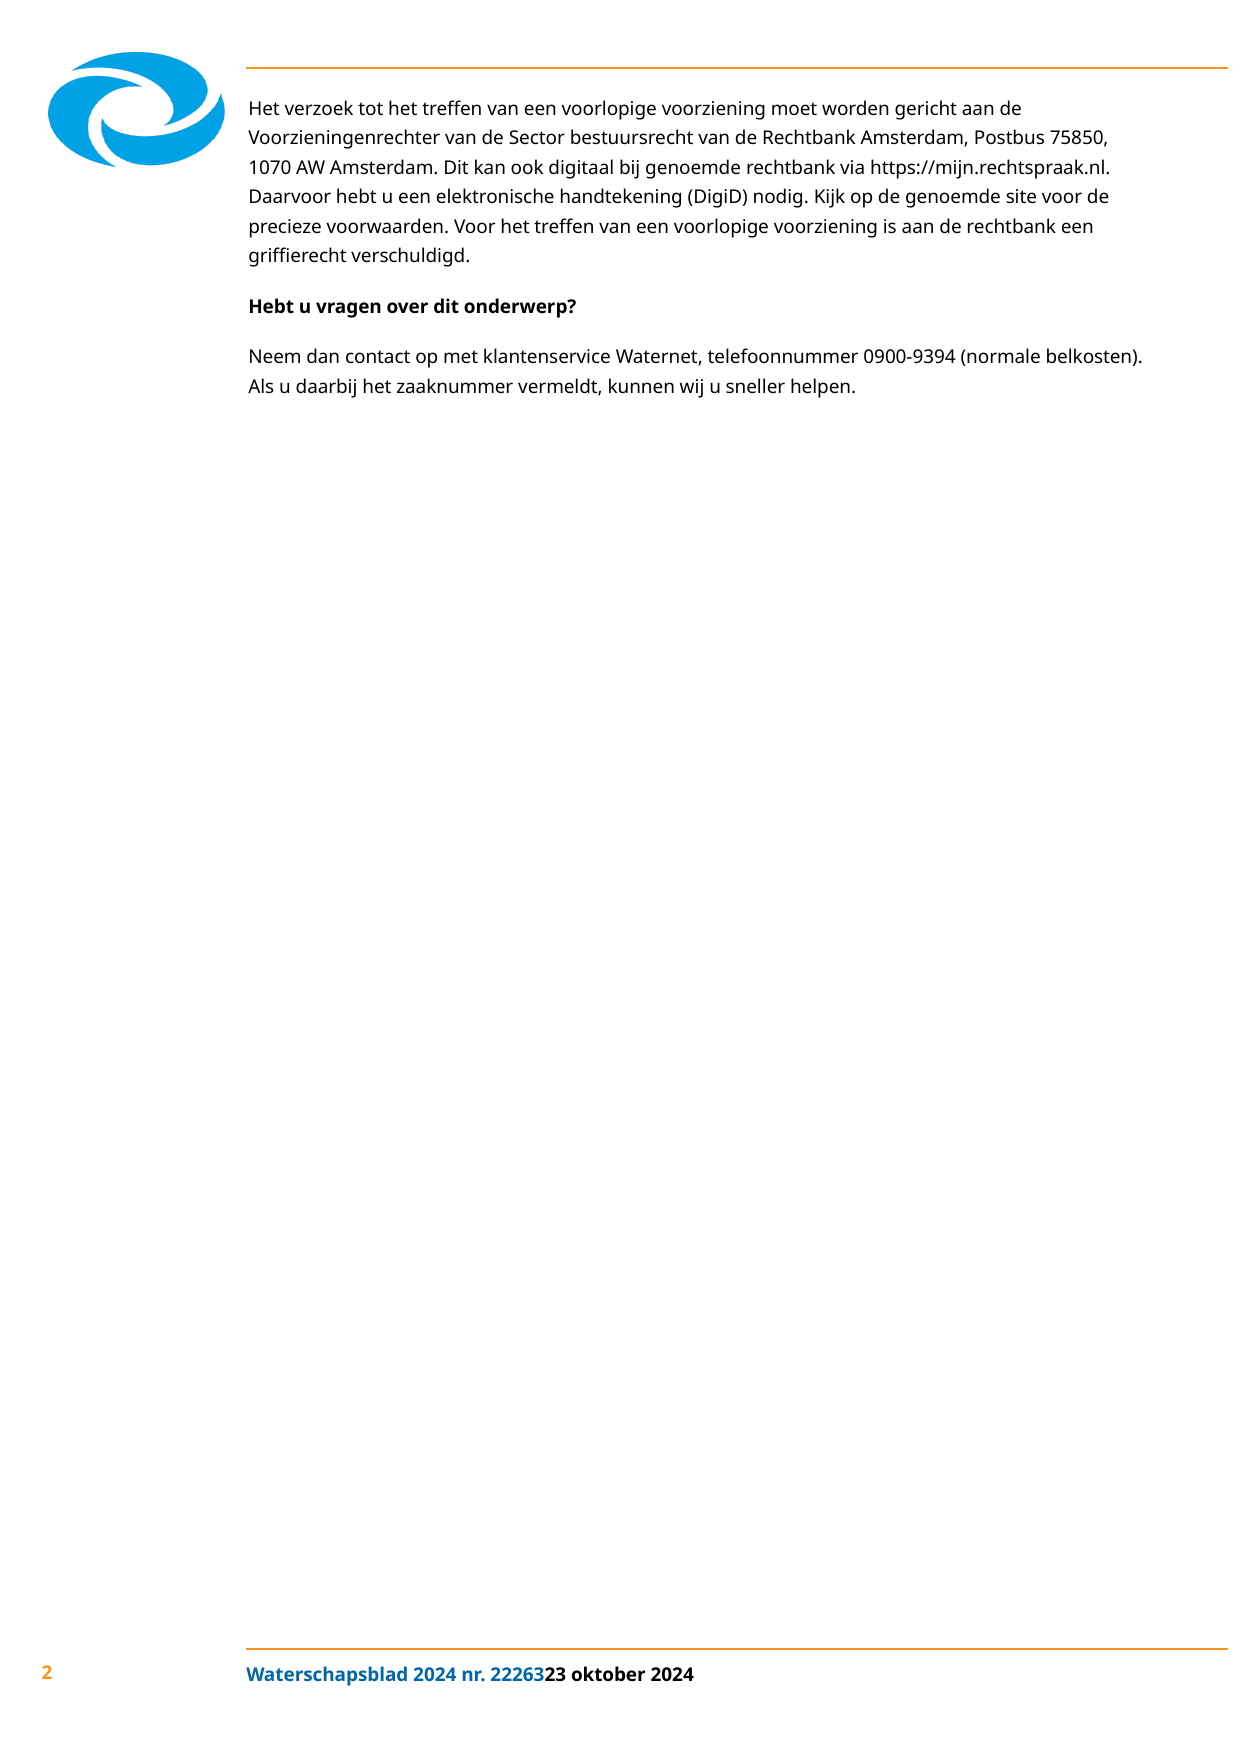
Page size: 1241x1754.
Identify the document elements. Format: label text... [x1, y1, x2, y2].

text Neem dan contact op met klantenservice Waternet, telefoonnummer 0900-9394 (normale belkosten). Als u daarbij het zaaknummer vermeldt, kunnen wij u sneller helpen. [248, 343, 1152, 399]
text Hebt u vragen over dit onderwerp? [248, 293, 1152, 319]
picture [41, 47, 231, 172]
text Het verzoek tot het treffen van een voorlopige voorziening moet worden gericht aan de Voorzieningenrechter van de Sector bestuursrecht van de Rechtbank Amsterdam, Postbus 75850, 1070 AW Amsterdam. Dit kan ook digitaal bij genoemde rechtbank via https://mijn.rechtspraak.nl. Daarvoor hebt u een elektronische handtekening (DigiD) nodig. Kijk op de genoemde site voor de precieze voorwaarden. Voor het treffen van een voorlopige voorziening is aan de rechtbank een griffierecht verschuldigd. [248, 95, 1152, 268]
